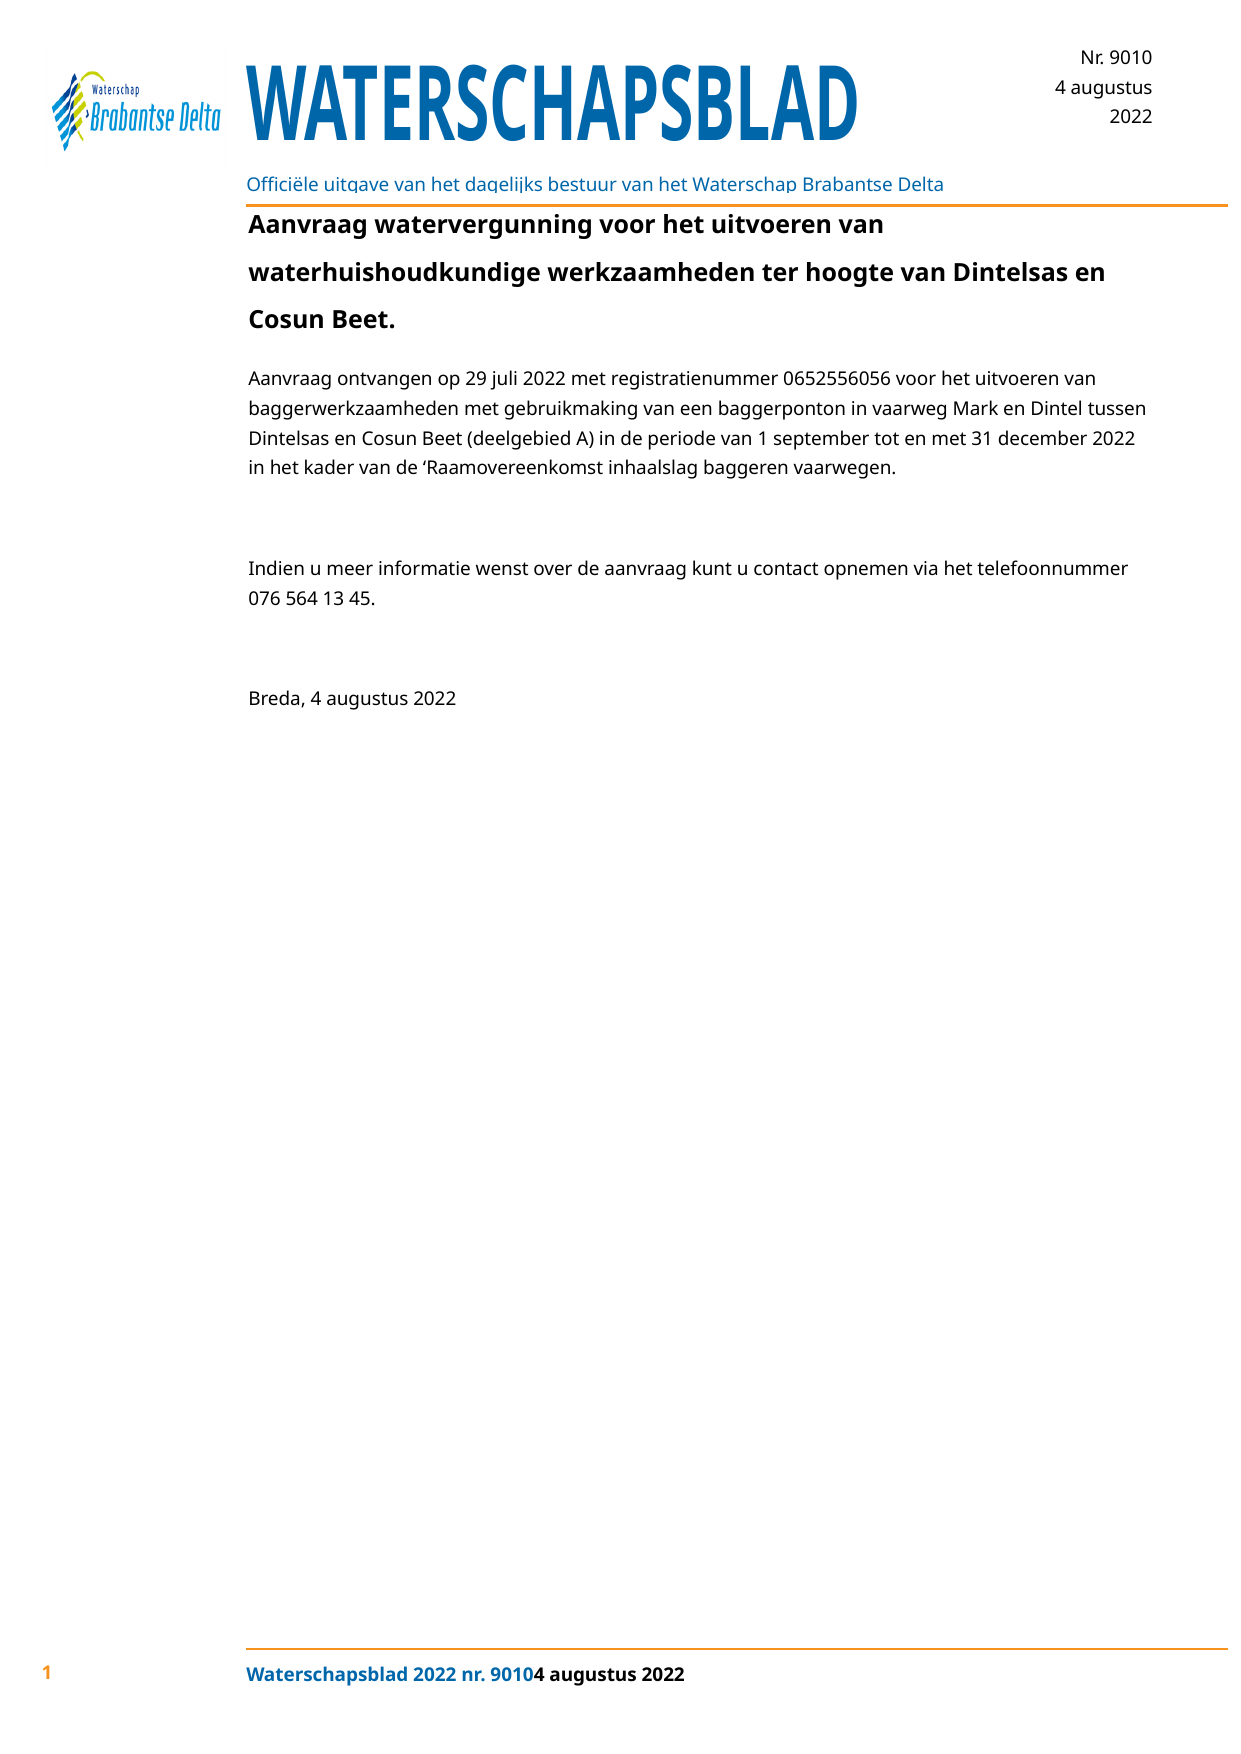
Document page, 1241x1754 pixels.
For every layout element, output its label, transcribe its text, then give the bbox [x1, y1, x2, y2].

text Aanvraag watervergunning voor het uitvoeren van waterhuishoudkundige werkzaamheden ter hoogte van Dintelsas en Cosun Beet. [248, 207, 1152, 336]
picture [41, 47, 231, 172]
text Breda, 4 augustus 2022 [248, 686, 1152, 711]
text Aanvraag ontvangen op 29 juli 2022 met registratienummer 0652556056 voor het uitvoeren van baggerwerkzaamheden met gebruikmaking van een baggerponton in vaarweg Mark en Dintel tussen Dintelsas en Cosun Beet (deelgebied A) in de periode van 1 september tot en met 31 december 2022 in het kader van de ‘Raamovereenkomst inhaalslag baggeren vaarwegen. [248, 366, 1152, 480]
text Indien u meer informatie wenst over de aanvraag kunt u contact opnemen via het telefoonnummer 076 564 13 45. [248, 555, 1152, 610]
